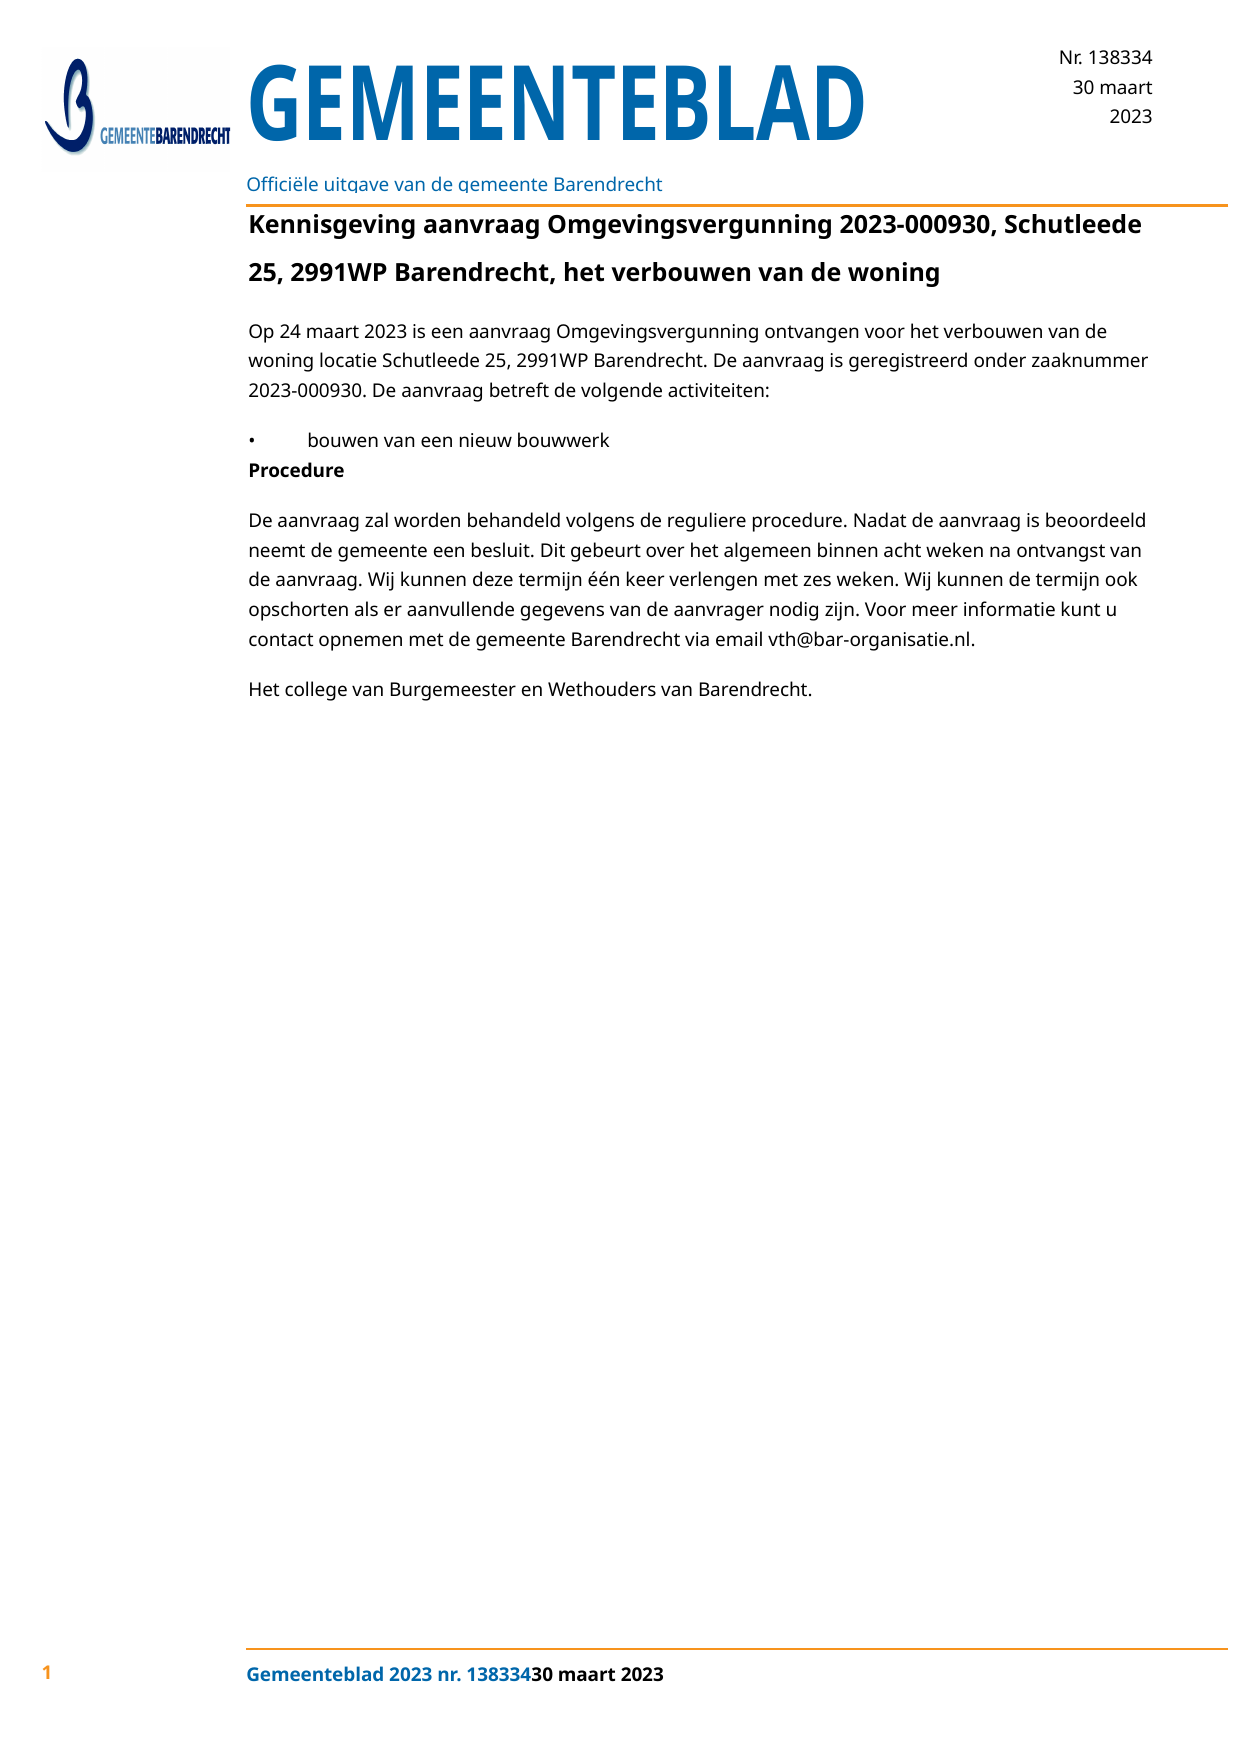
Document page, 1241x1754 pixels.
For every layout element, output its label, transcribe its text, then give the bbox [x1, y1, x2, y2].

text Op 24 maart 2023 is een aanvraag Omgevingsvergunning ontvangen voor het verbouwen van de woning locatie Schutleede 25, 2991WP Barendrecht. De aanvraag is geregistreerd onder zaaknummer 2023-000930. De aanvraag betreft de volgende activiteiten: [248, 318, 1152, 403]
list bouwen van een nieuw bouwwerk [248, 427, 1152, 453]
text Procedure [248, 457, 1152, 483]
text Kennisgeving aanvraag Omgevingsvergunning 2023-000930, Schutleede 25, 2991WP Barendrecht, het verbouwen van de woning [248, 207, 1152, 288]
picture [41, 47, 231, 172]
text De aanvraag zal worden behandeld volgens de reguliere procedure. Nadat de aanvraag is beoordeeld neemt de gemeente een besluit. Dit gebeurt over het algemeen binnen acht weken na ontvangst van de aanvraag. Wij kunnen deze termijn één keer verlengen met zes weken. Wij kunnen de termijn ook opschorten als er aanvullende gegevens van de aanvrager nodig zijn. Voor meer informatie kunt u contact opnemen met de gemeente Barendrecht via email vth@bar-organisatie.nl. [248, 507, 1152, 652]
text Het college van Burgemeester en Wethouders van Barendrecht. [248, 676, 1152, 702]
